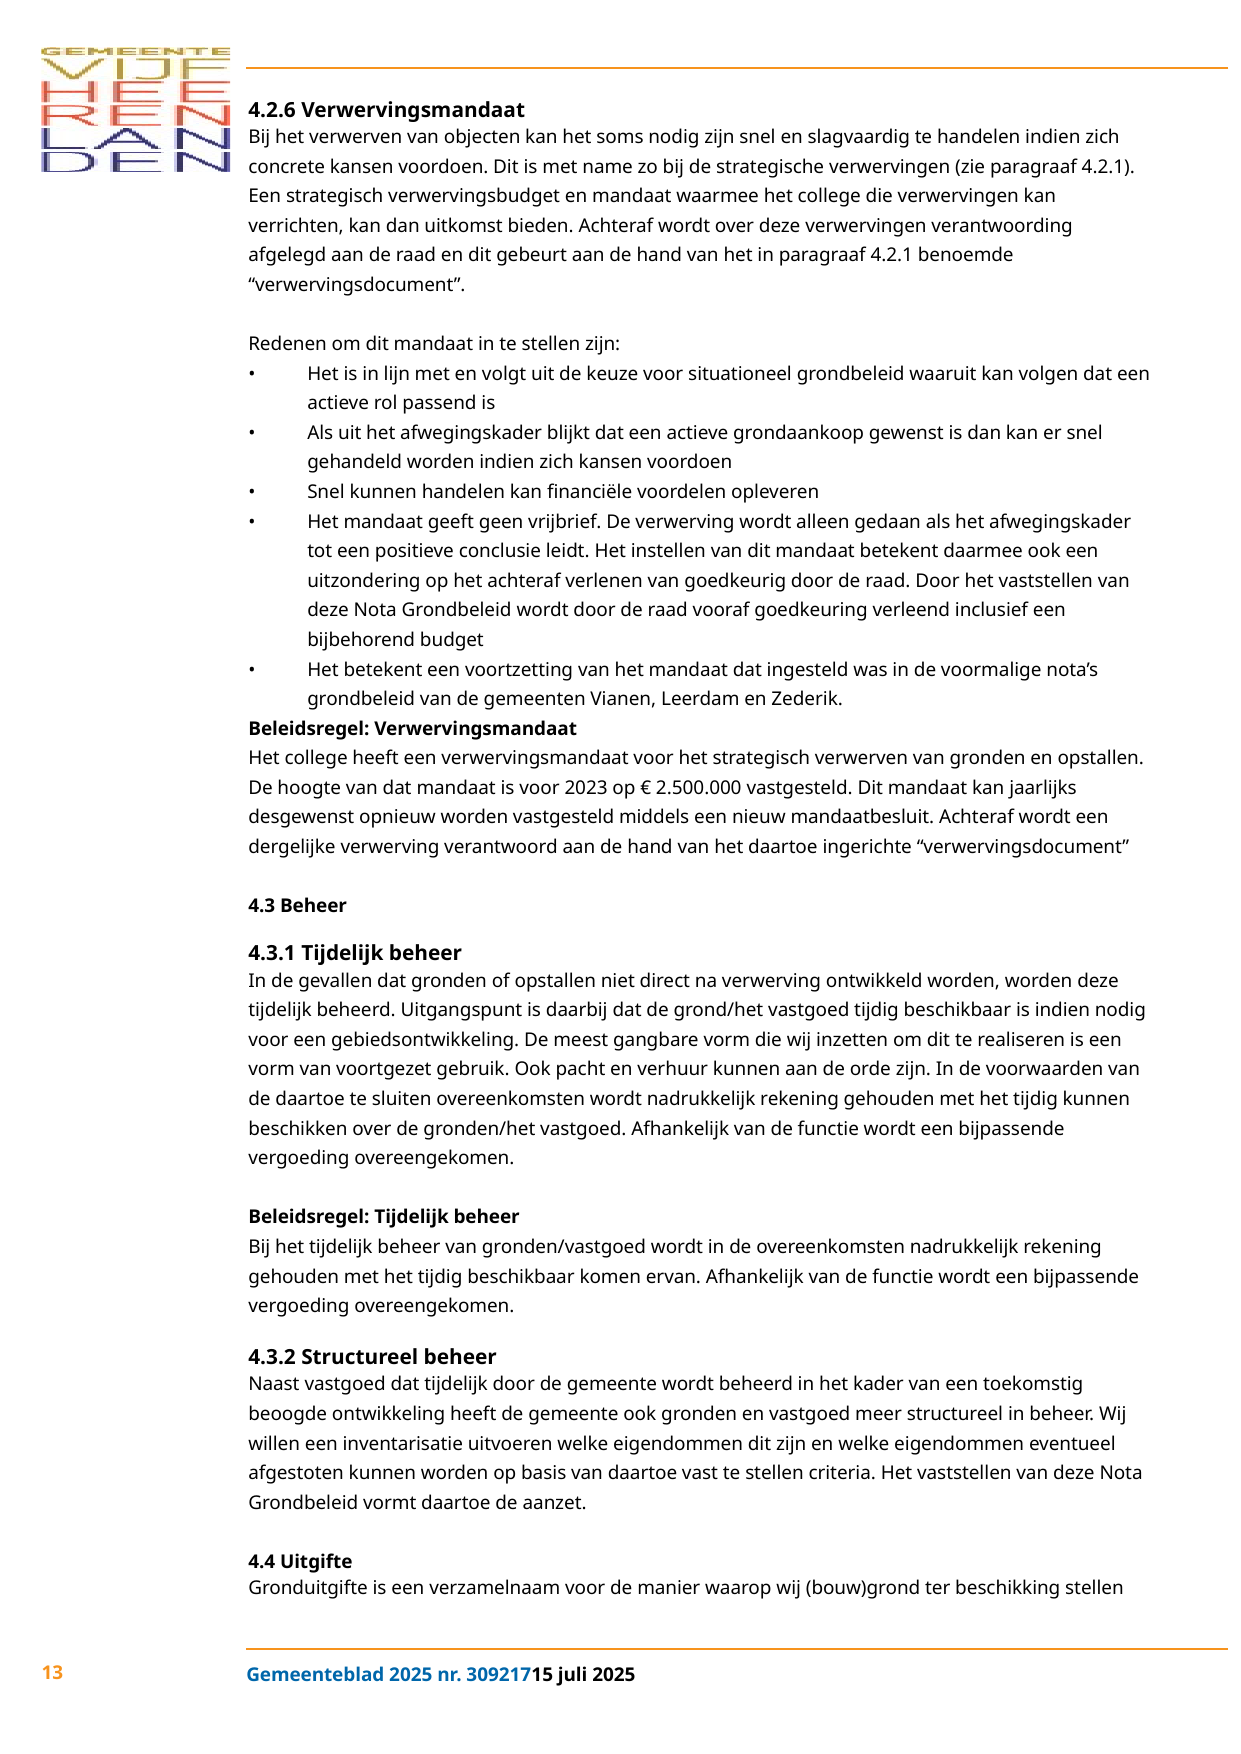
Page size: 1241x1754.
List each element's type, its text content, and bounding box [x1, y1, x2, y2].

table_header Beleidsregel: Verwervingsmandaat Het college heeft een verwervingsmandaat voor het strategisch verwerven van gronden en opstallen. De hoogte van dat mandaat is voor 2023 op € 2.500.000 vastgesteld. Dit mandaat kan jaarlijks desgewenst opnieuw worden vastgesteld middels een nieuw mandaatbesluit. Achteraf wordt een dergelijke verwerving verantwoord aan de hand van het daartoe ingerichte “verwervingsdocument” [248, 715, 1152, 859]
text 4.3.1 Tijdelijk beheer [248, 938, 1152, 967]
text 4.4 Uitgifte [248, 1548, 1152, 1574]
table_header Beleidsregel: Tijdelijk beheer Bij het tijdelijk beheer van gronden/vastgoed wordt in de overeenkomsten nadrukkelijk rekening gehouden met het tijdig beschikbaar komen ervan. Afhankelijk van de functie wordt een bijpassende vergoeding overeengekomen. [248, 1204, 1152, 1318]
text Redenen om dit mandaat in te stellen zijn: [248, 330, 1152, 356]
text 4.3.2 Structureel beheer [248, 1342, 1152, 1371]
text 4.2.6 Verwervingsmandaat [248, 95, 1152, 123]
picture [41, 47, 231, 172]
list Snel kunnen handelen kan financiële voordelen opleveren [248, 478, 1152, 504]
list Als uit het afwegingskader blijkt dat een actieve grondaankoop gewenst is dan kan er snel gehandeld worden indien zich kansen voordoen [248, 419, 1152, 474]
text In de gevallen dat gronden of opstallen niet direct na verwerving ontwikkeld worden, worden deze tijdelijk beheerd. Uitgangspunt is daarbij dat de grond/het vastgoed tijdig beschikbaar is indien nodig voor een gebiedsontwikkeling. De meest gangbare vorm die wij inzetten om dit te realiseren is een vorm van voortgezet gebruik. Ook pacht en verhuur kunnen aan de orde zijn. In de voorwaarden van de daartoe te sluiten overeenkomsten wordt nadrukkelijk rekening gehouden met het tijdig kunnen beschikken over de gronden/het vastgoed. Afhankelijk van de functie wordt een bijpassende vergoeding overeengekomen. [248, 967, 1152, 1170]
list Het betekent een voortzetting van het mandaat dat ingesteld was in de voormalige nota’s grondbeleid van de gemeenten Vianen, Leerdam en Zederik. [248, 656, 1152, 711]
text 4.3 Beheer [248, 892, 1152, 918]
text Naast vastgoed dat tijdelijk door de gemeente wordt beheerd in het kader van een toekomstig beoogde ontwikkeling heeft de gemeente ook gronden en vastgoed meer structureel in beheer. Wij willen een inventarisatie uitvoeren welke eigendommen dit zijn en welke eigendommen eventueel afgestoten kunnen worden op basis van daartoe vast te stellen criteria. Het vaststellen van deze Nota Grondbeleid vormt daartoe de aanzet. [248, 1371, 1152, 1515]
list Het is in lijn met en volgt uit de keuze voor situationeel grondbeleid waaruit kan volgen dat een actieve rol passend is [248, 360, 1152, 415]
text Gronduitgifte is een verzamelnaam voor de manier waarop wij (bouw)grond ter beschikking stellen [248, 1574, 1152, 1599]
list Het mandaat geeft geen vrijbrief. De verwerving wordt alleen gedaan als het afwegingskader tot een positieve conclusie leidt. Het instellen van dit mandaat betekent daarmee ook een uitzondering op het achteraf verlenen van goedkeurig door de raad. Door het vaststellen van deze Nota Grondbeleid wordt door de raad vooraf goedkeuring verleend inclusief een bijbehorend budget [248, 508, 1152, 652]
text Bij het verwerven van objecten kan het soms nodig zijn snel en slagvaardig te handelen indien zich concrete kansen voordoen. Dit is met name zo bij de strategische verwervingen (zie paragraaf 4.2.1). Een strategisch verwervingsbudget en mandaat waarmee het college die verwervingen kan verrichten, kan dan uitkomst bieden. Achteraf wordt over deze verwervingen verantwoording afgelegd aan de raad en dit gebeurt aan de hand van het in paragraaf 4.2.1 benoemde “verwervingsdocument”. [248, 123, 1152, 297]
